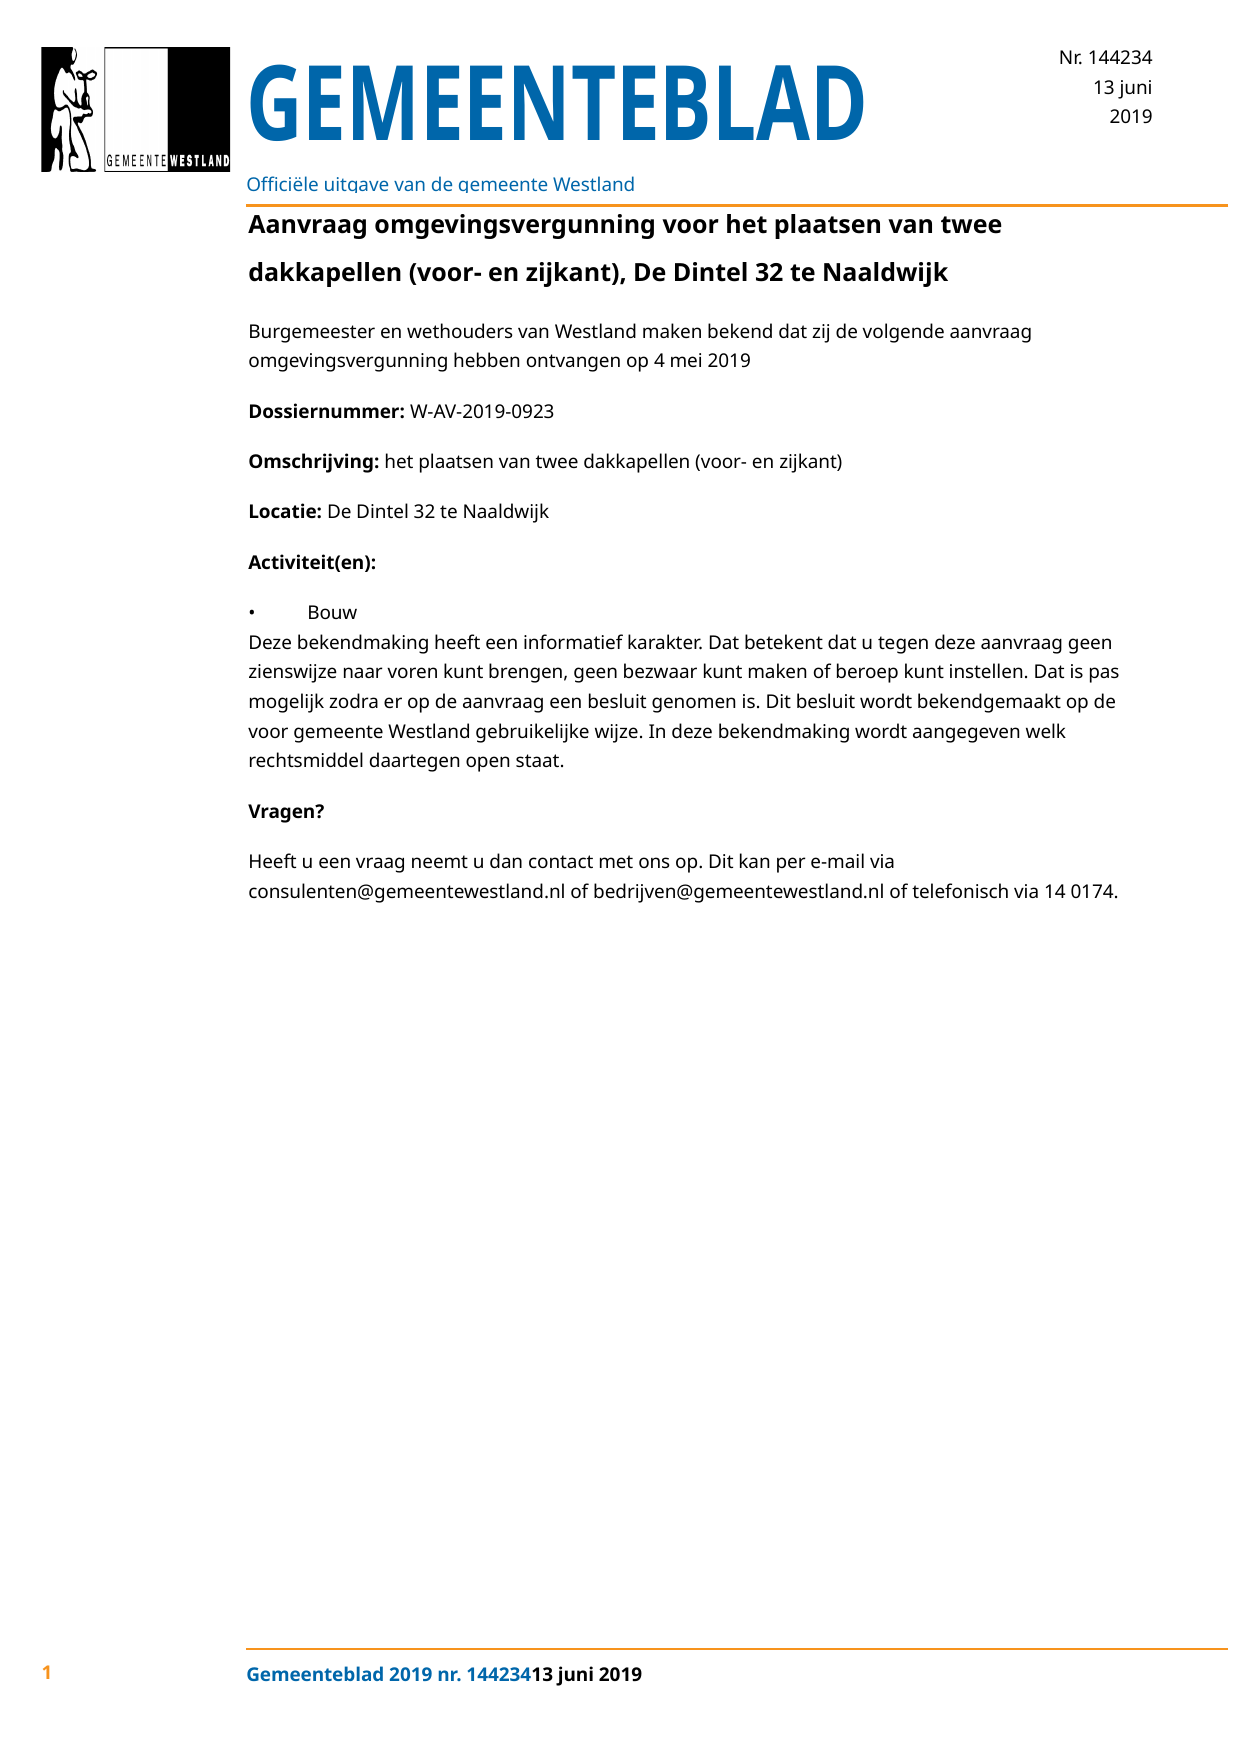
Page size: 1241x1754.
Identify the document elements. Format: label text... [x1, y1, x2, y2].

text Omschrijving: het plaatsen van twee dakkapellen (voor- en zijkant) [248, 448, 1152, 474]
text Aanvraag omgevingsvergunning voor het plaatsen van twee dakkapellen (voor- en zijkant), De Dintel 32 te Naaldwijk [248, 207, 1152, 288]
picture [41, 47, 231, 172]
text Vragen? [248, 798, 1152, 824]
text Deze bekendmaking heeft een informatief karakter. Dat betekent dat u tegen deze aanvraag geen zienswijze naar voren kunt brengen, geen bezwaar kunt maken of beroep kunt instellen. Dat is pas mogelijk zodra er op de aanvraag een besluit genomen is. Dit besluit wordt bekendgemaakt op de voor gemeente Westland gebruikelijke wijze. In deze bekendmaking wordt aangegeven welk rechtsmiddel daartegen open staat. [248, 629, 1152, 773]
text Activiteit(en): [248, 549, 1152, 575]
text Dossiernummer: W-AV-2019-0923 [248, 398, 1152, 424]
text Burgemeester en wethouders van Westland maken bekend dat zij de volgende aanvraag omgevingsvergunning hebben ontvangen op 4 mei 2019 [248, 318, 1152, 373]
text Heeft u een vraag neemt u dan contact met ons op. Dit kan per e-mail via consulenten@gemeentewestland.nl of bedrijven@gemeentewestland.nl of telefonisch via 14 0174. [248, 848, 1152, 904]
list Bouw [248, 599, 1152, 625]
text Locatie: De Dintel 32 te Naaldwijk [248, 499, 1152, 524]
